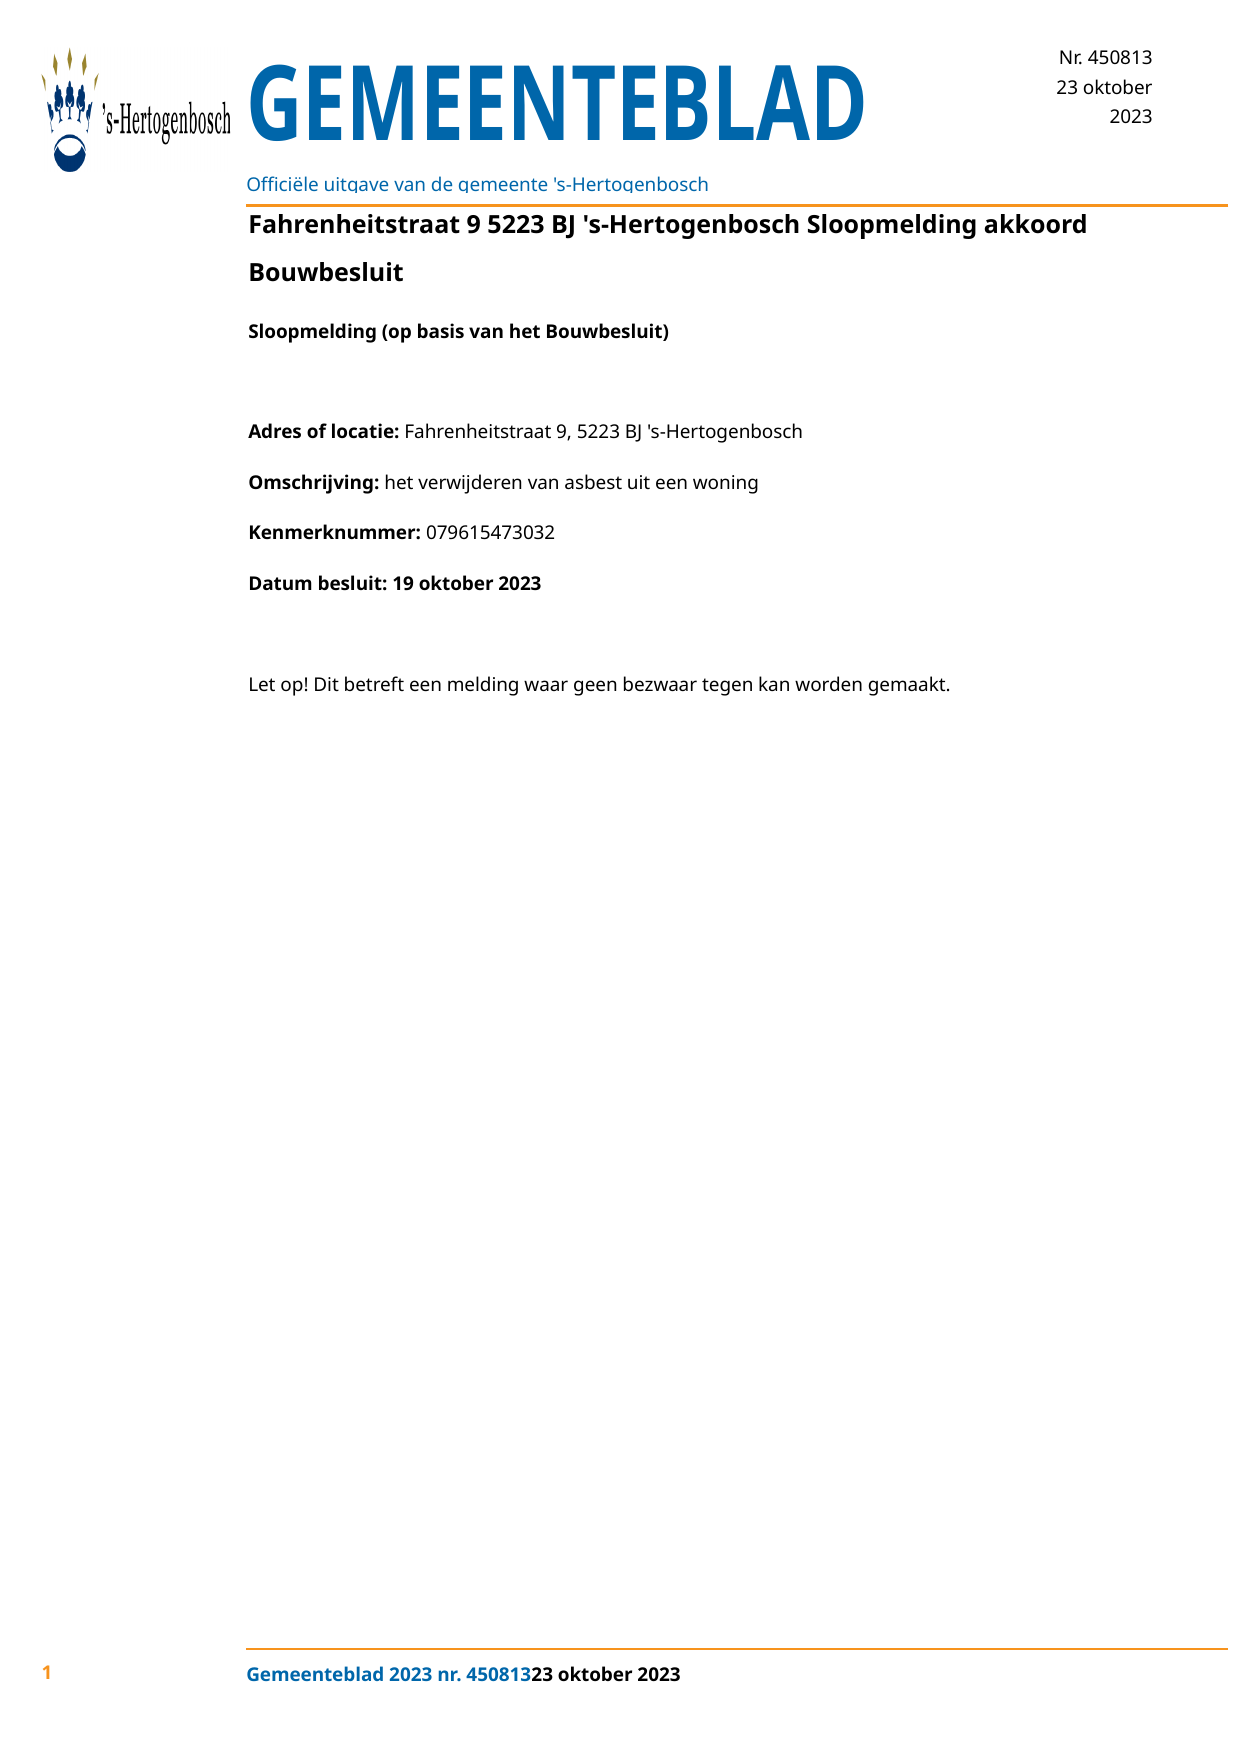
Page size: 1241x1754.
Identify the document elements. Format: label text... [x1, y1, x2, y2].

text Let op! Dit betreft een melding waar geen bezwaar tegen kan worden gemaakt. [248, 671, 1152, 697]
text Kenmerknummer: 079615473032 [248, 519, 1152, 545]
text Omschrijving: het verwijderen van asbest uit een woning [248, 469, 1152, 495]
picture [41, 47, 231, 172]
text Fahrenheitstraat 9 5223 BJ 's-Hertogenbosch Sloopmelding akkoord Bouwbesluit [248, 207, 1152, 288]
text Sloopmelding (op basis van het Bouwbesluit) [248, 318, 1152, 344]
text Datum besluit: 19 oktober 2023 [248, 570, 1152, 596]
text Adres of locatie: Fahrenheitstraat 9, 5223 BJ 's-Hertogenbosch [248, 419, 1152, 444]
